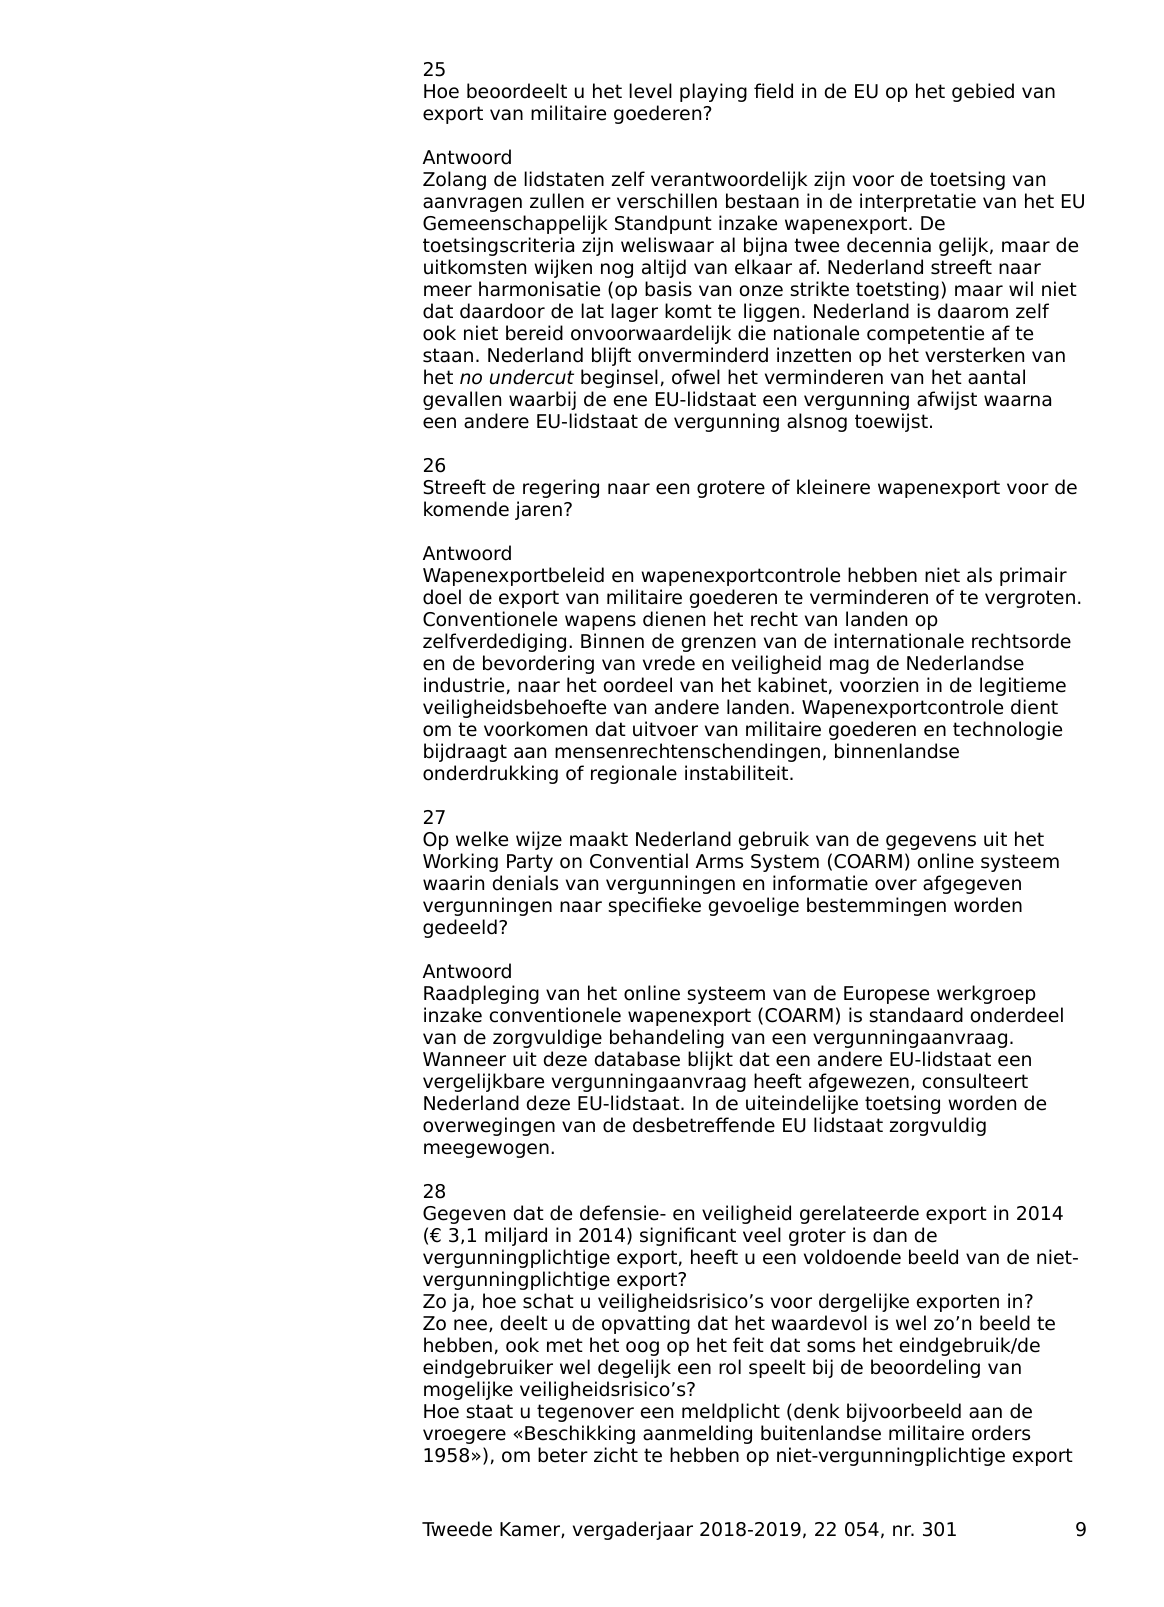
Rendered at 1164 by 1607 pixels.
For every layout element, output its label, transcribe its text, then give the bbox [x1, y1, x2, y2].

text 28 [422, 1181, 1087, 1203]
text Antwoord [422, 543, 1087, 565]
text Zolang de lidstaten zelf verantwoordelijk zijn voor de toetsing van aanvragen zullen er verschillen bestaan in de interpretatie van het EU Gemeenschappelijk Standpunt inzake wapenexport. De toetsingscriteria zijn weliswaar al bijna twee decennia gelijk, maar de uitkomsten wijken nog altijd van elkaar af. Nederland streeft naar meer harmonisatie (op basis van onze strikte toetsting) maar wil niet dat daardoor de lat lager komt te liggen. Nederland is daarom zelf ook niet bereid onvoorwaardelijk die nationale competentie af te staan. Nederland blijft onverminderd inzetten op het versterken van het no undercut beginsel, ofwel het verminderen van het aantal gevallen waarbij de ene EU-lidstaat een vergunning afwijst waarna een andere EU-lidstaat de vergunning alsnog toewijst. [422, 169, 1087, 433]
text Hoe staat u tegenover een meldplicht (denk bijvoorbeeld aan de vroegere «Beschikking aanmelding buitenlandse militaire orders 1958»), om beter zicht te hebben op niet-vergunningplichtige export [422, 1401, 1087, 1467]
text Gegeven dat de defensie- en veiligheid gerelateerde export in 2014 (€ 3,1 miljard in 2014) significant veel groter is dan de vergunningplichtige export, heeft u een voldoende beeld van de niet-vergunningplichtige export? [422, 1203, 1087, 1291]
text Raadpleging van het online systeem van de Europese werkgroep inzake conventionele wapenexport (COARM) is standaard onderdeel van de zorgvuldige behandeling van een vergunningaanvraag. Wanneer uit deze database blijkt dat een andere EU-lidstaat een vergelijkbare vergunningaanvraag heeft afgewezen, consulteert Nederland deze EU-lidstaat. In de uiteindelijke toetsing worden de overwegingen van de desbetreffende EU lidstaat zorgvuldig meegewogen. [422, 983, 1087, 1159]
text Streeft de regering naar een grotere of kleinere wapenexport voor de komende jaren? [422, 477, 1087, 521]
text Zo nee, deelt u de opvatting dat het waardevol is wel zo’n beeld te hebben, ook met het oog op het feit dat soms het eindgebruik/de eindgebruiker wel degelijk een rol speelt bij de beoordeling van mogelijke veiligheidsrisico’s? [422, 1313, 1087, 1401]
text 26 [422, 455, 1087, 477]
text Antwoord [422, 961, 1087, 983]
text Wapenexportbeleid en wapenexportcontrole hebben niet als primair doel de export van militaire goederen te verminderen of te vergroten. Conventionele wapens dienen het recht van landen op zelfverdediging. Binnen de grenzen van de internationale rechtsorde en de bevordering van vrede en veiligheid mag de Nederlandse industrie, naar het oordeel van het kabinet, voorzien in de legitieme veiligheidsbehoefte van andere landen. Wapenexportcontrole dient om te voorkomen dat uitvoer van militaire goederen en technologie bijdraagt aan mensenrechtenschendingen, binnenlandse onderdrukking of regionale instabiliteit. [422, 565, 1087, 785]
text Op welke wijze maakt Nederland gebruik van de gegevens uit het Working Party on Convential Arms System (COARM) online systeem waarin denials van vergunningen en informatie over afgegeven vergunningen naar specifieke gevoelige bestemmingen worden gedeeld? [422, 829, 1087, 939]
text 27 [422, 807, 1087, 829]
text Antwoord [422, 147, 1087, 169]
text Hoe beoordeelt u het level playing field in de EU op het gebied van export van militaire goederen? [422, 81, 1087, 125]
text 25 [422, 59, 1087, 81]
text Zo ja, hoe schat u veiligheidsrisico’s voor dergelijke exporten in? [422, 1291, 1087, 1313]
